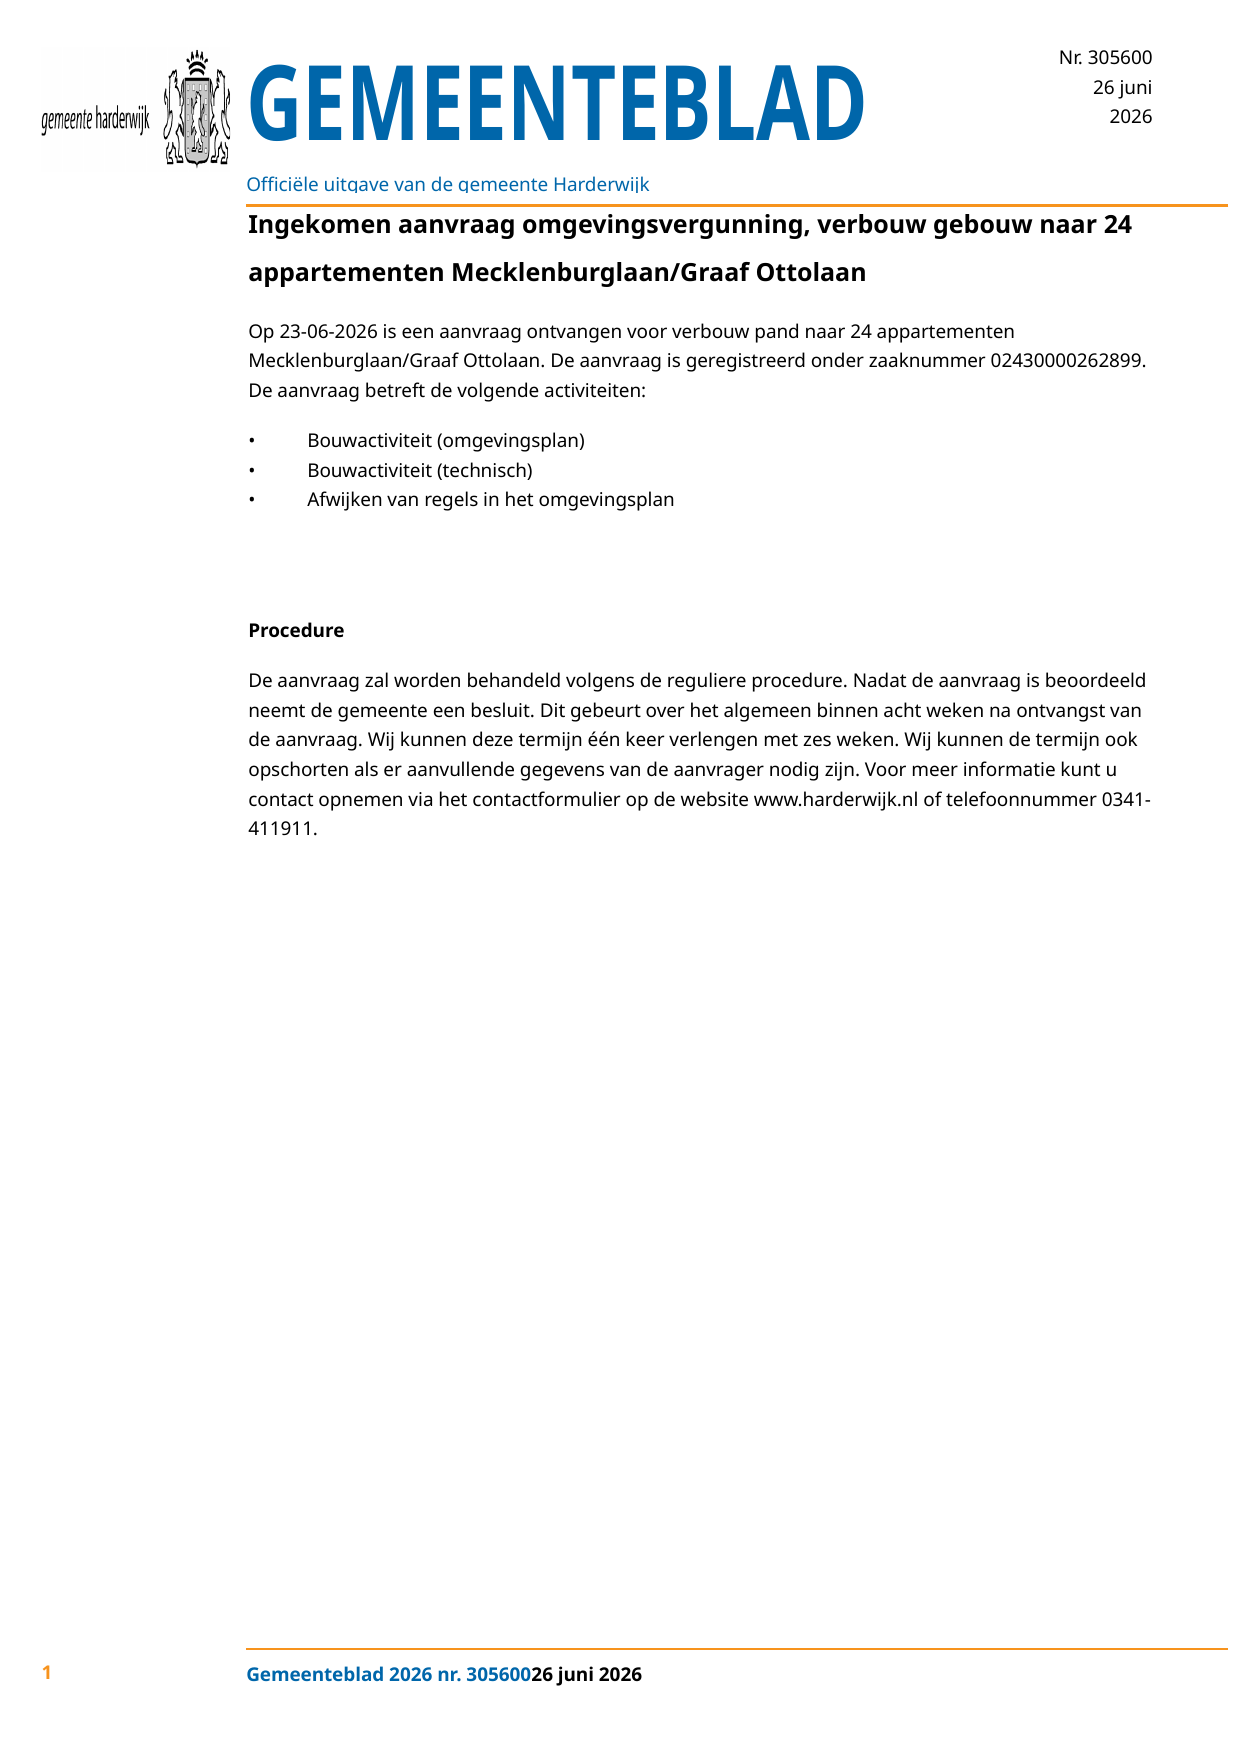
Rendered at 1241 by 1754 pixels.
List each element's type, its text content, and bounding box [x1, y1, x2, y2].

text De aanvraag zal worden behandeld volgens de reguliere procedure. Nadat de aanvraag is beoordeeld neemt de gemeente een besluit. Dit gebeurt over het algemeen binnen acht weken na ontvangst van de aanvraag. Wij kunnen deze termijn één keer verlengen met zes weken. Wij kunnen de termijn ook opschorten als er aanvullende gegevens van de aanvrager nodig zijn. Voor meer informatie kunt u contact opnemen via het contactformulier op de website www.harderwijk.nl of telefoonnummer 0341-411911. [248, 667, 1152, 841]
list Bouwactiviteit (technisch) [248, 457, 1152, 483]
text Procedure [248, 617, 1152, 643]
text Op 23-06-2026 is een aanvraag ontvangen voor verbouw pand naar 24 appartementen Mecklenburglaan/Graaf Ottolaan. De aanvraag is geregistreerd onder zaaknummer 02430000262899. De aanvraag betreft de volgende activiteiten: [248, 318, 1152, 403]
picture [41, 47, 231, 172]
list Afwijken van regels in het omgevingsplan [248, 487, 1152, 512]
list Bouwactiviteit (omgevingsplan) [248, 427, 1152, 453]
text Ingekomen aanvraag omgevingsvergunning, verbouw gebouw naar 24 appartementen Mecklenburglaan/Graaf Ottolaan [248, 207, 1152, 288]
